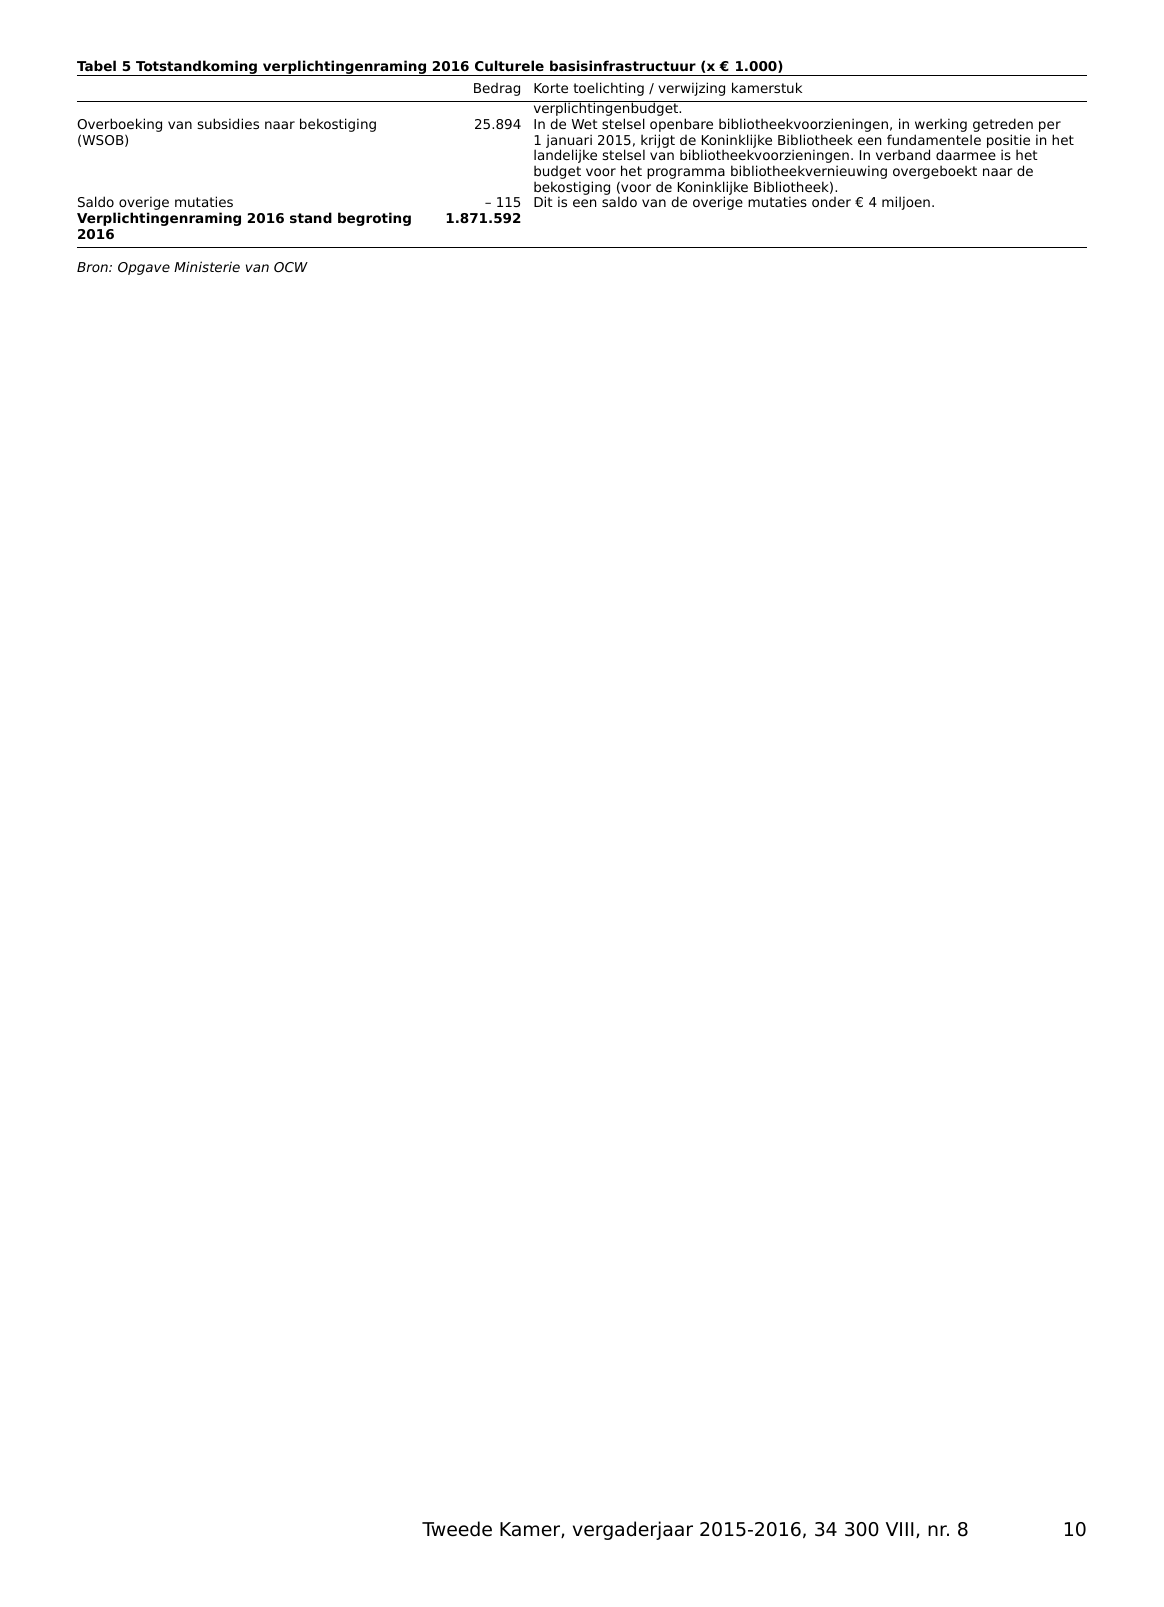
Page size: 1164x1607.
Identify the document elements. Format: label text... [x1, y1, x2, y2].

table_cell Dit is een saldo van de overige mutaties onder € 4 miljoen. [527, 195, 1087, 211]
table_cell Korte toelichting / verwijzing kamerstuk [527, 76, 1087, 101]
table_cell Bedrag [416, 76, 527, 101]
table_cell Overboeking van subsidies naar bekostiging (WSOB) [77, 117, 416, 195]
table_cell [77, 76, 416, 101]
table_cell [527, 211, 1087, 247]
table_cell [77, 102, 416, 117]
table_cell – 115 [416, 195, 527, 211]
table_header Tabel 5 Totstandkoming verplichtingenraming 2016 Culturele basisinfrastructuur (x € 1.000) [77, 59, 1087, 75]
table_cell 25.894 [416, 117, 527, 195]
table_cell verplichtingenbudget. [527, 102, 1087, 117]
table_cell Saldo overige mutaties [77, 195, 416, 211]
table_cell Verplichtingenraming 2016 stand begroting 2016 [77, 211, 416, 247]
table_cell [416, 102, 527, 117]
table_cell 1.871.592 [416, 211, 527, 247]
table_cell In de Wet stelsel openbare bibliotheekvoorzieningen, in werking getreden per 1 januari 2015, krijgt de Koninklijke Bibliotheek een fundamentele positie in het landelijke stelsel van bibliotheekvoorzieningen. In verband daarmee is het budget voor het programma bibliotheekvernieuwing overgeboekt naar de bekostiging (voor de Koninklijke Bibliotheek). [527, 117, 1087, 195]
table_cell Bron: Opgave Ministerie van OCW [77, 248, 1087, 276]
